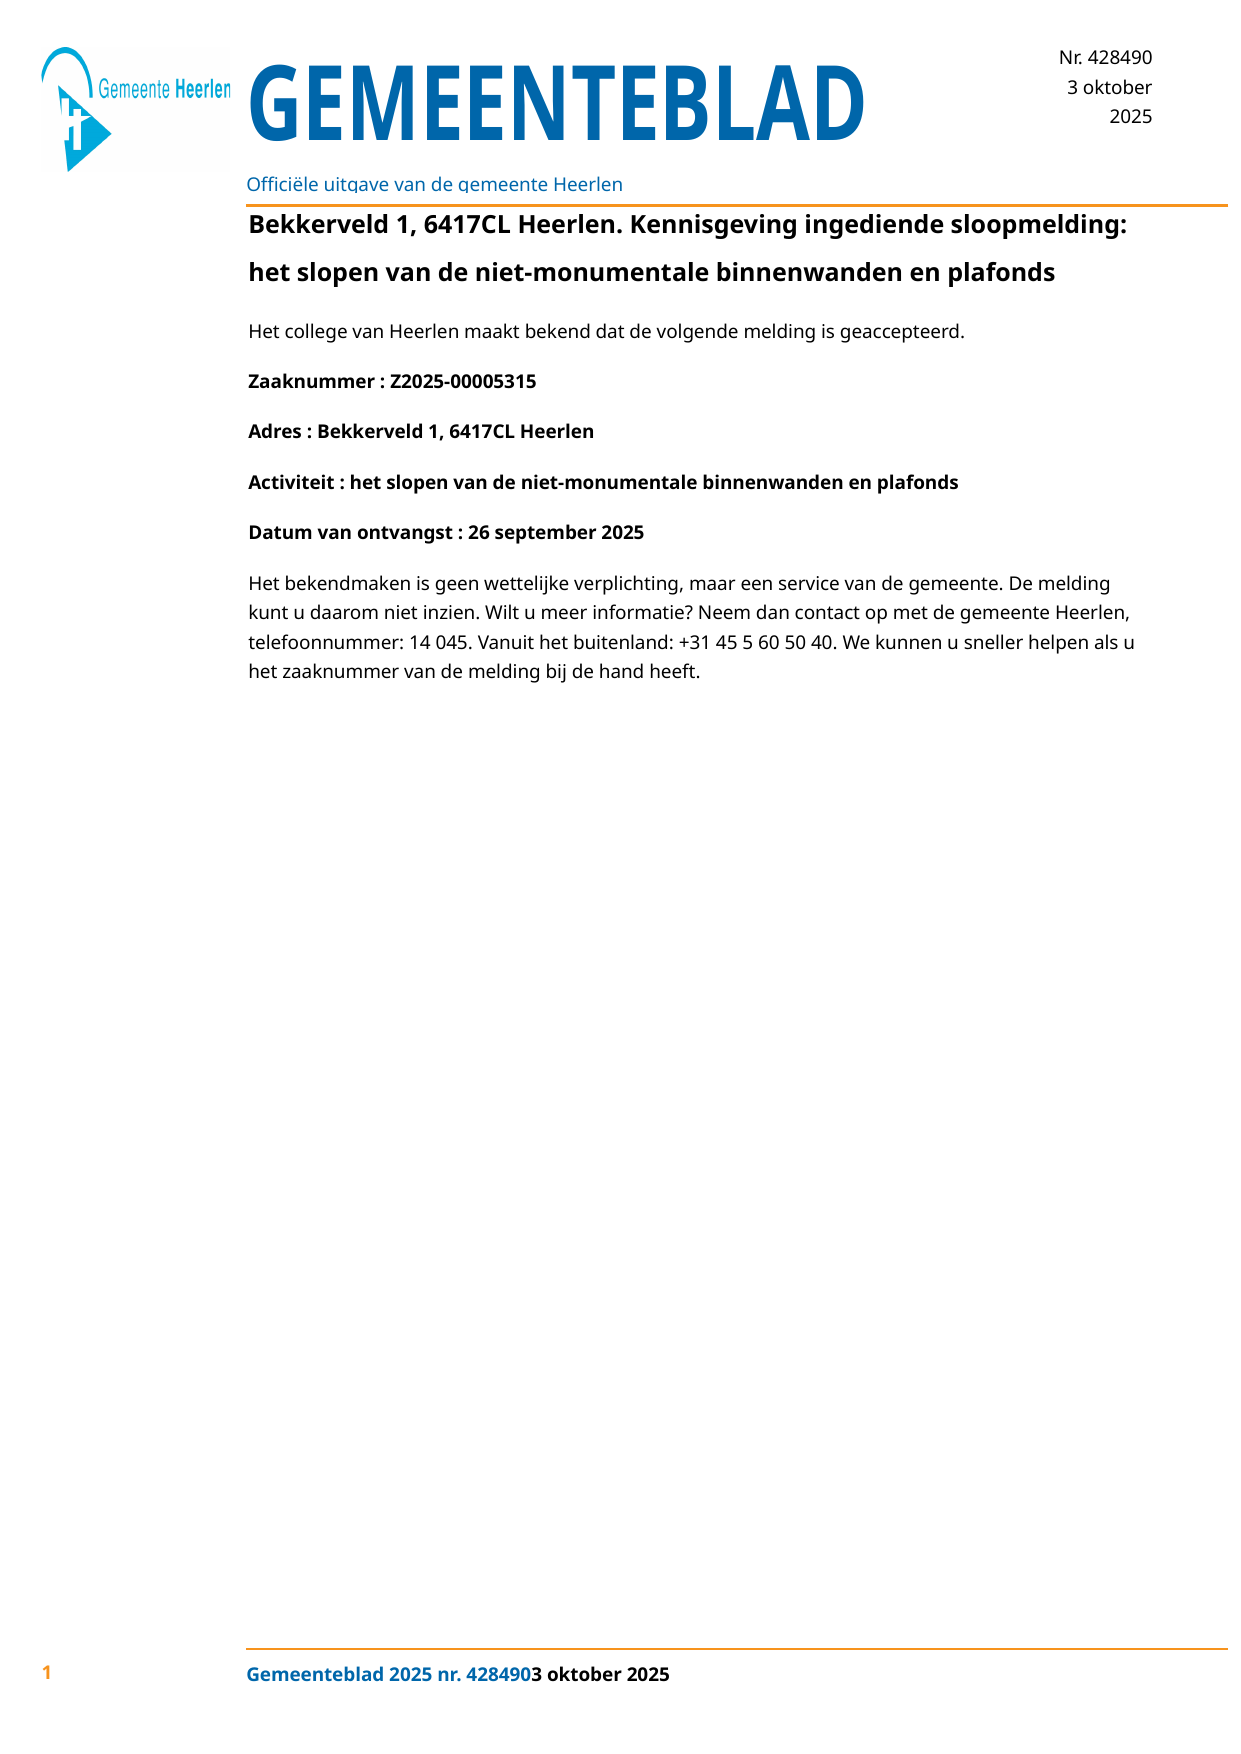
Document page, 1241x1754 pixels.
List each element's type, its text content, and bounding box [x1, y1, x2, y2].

text Zaaknummer : Z2025-00005315 [248, 368, 1152, 394]
picture [41, 47, 231, 172]
text Bekkerveld 1, 6417CL Heerlen. Kennisgeving ingediende sloopmelding: het slopen van de niet-monumentale binnenwanden en plafonds [248, 207, 1152, 288]
text Adres : Bekkerveld 1, 6417CL Heerlen [248, 419, 1152, 444]
picture [41, 47, 59, 70]
text Het college van Heerlen maakt bekend dat de volgende melding is geaccepteerd. [248, 318, 1152, 344]
text Het bekendmaken is geen wettelijke verplichting, maar een service van de gemeente. De melding kunt u daarom niet inzien. Wilt u meer informatie? Neem dan contact op met de gemeente Heerlen, telefoonnummer: 14 045. Vanuit het buitenland: +31 45 5 60 50 40. We kunnen u sneller helpen als u het zaaknummer van de melding bij de hand heeft. [248, 570, 1152, 684]
text Activiteit : het slopen van de niet-monumentale binnenwanden en plafonds [248, 469, 1152, 495]
text Datum van ontvangst : 26 september 2025 [248, 519, 1152, 545]
